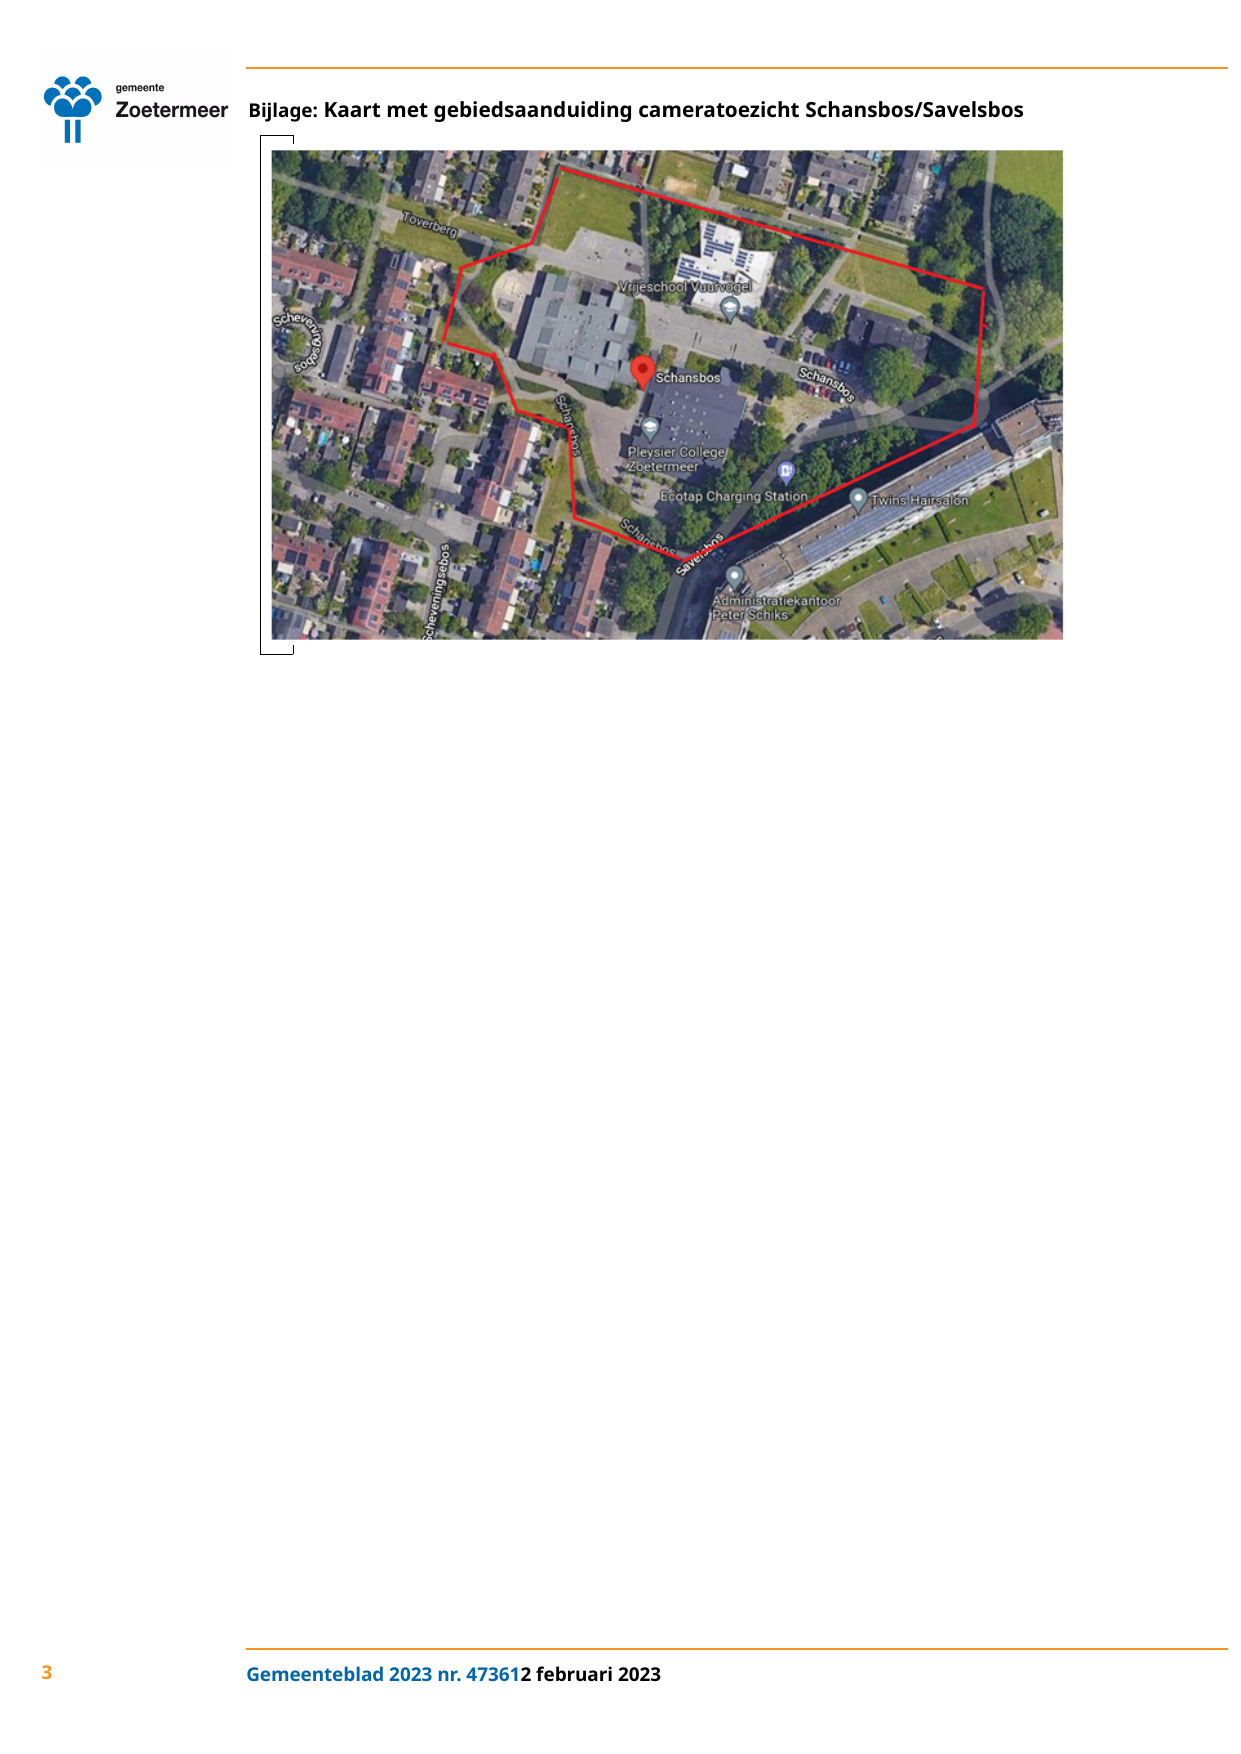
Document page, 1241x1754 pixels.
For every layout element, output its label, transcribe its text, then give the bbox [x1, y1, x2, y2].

text Bijlage: Kaart met gebiedsaanduiding cameratoezicht Schansbos/Savelsbos [248, 95, 1152, 123]
picture [268, 144, 1067, 645]
picture [41, 47, 231, 172]
